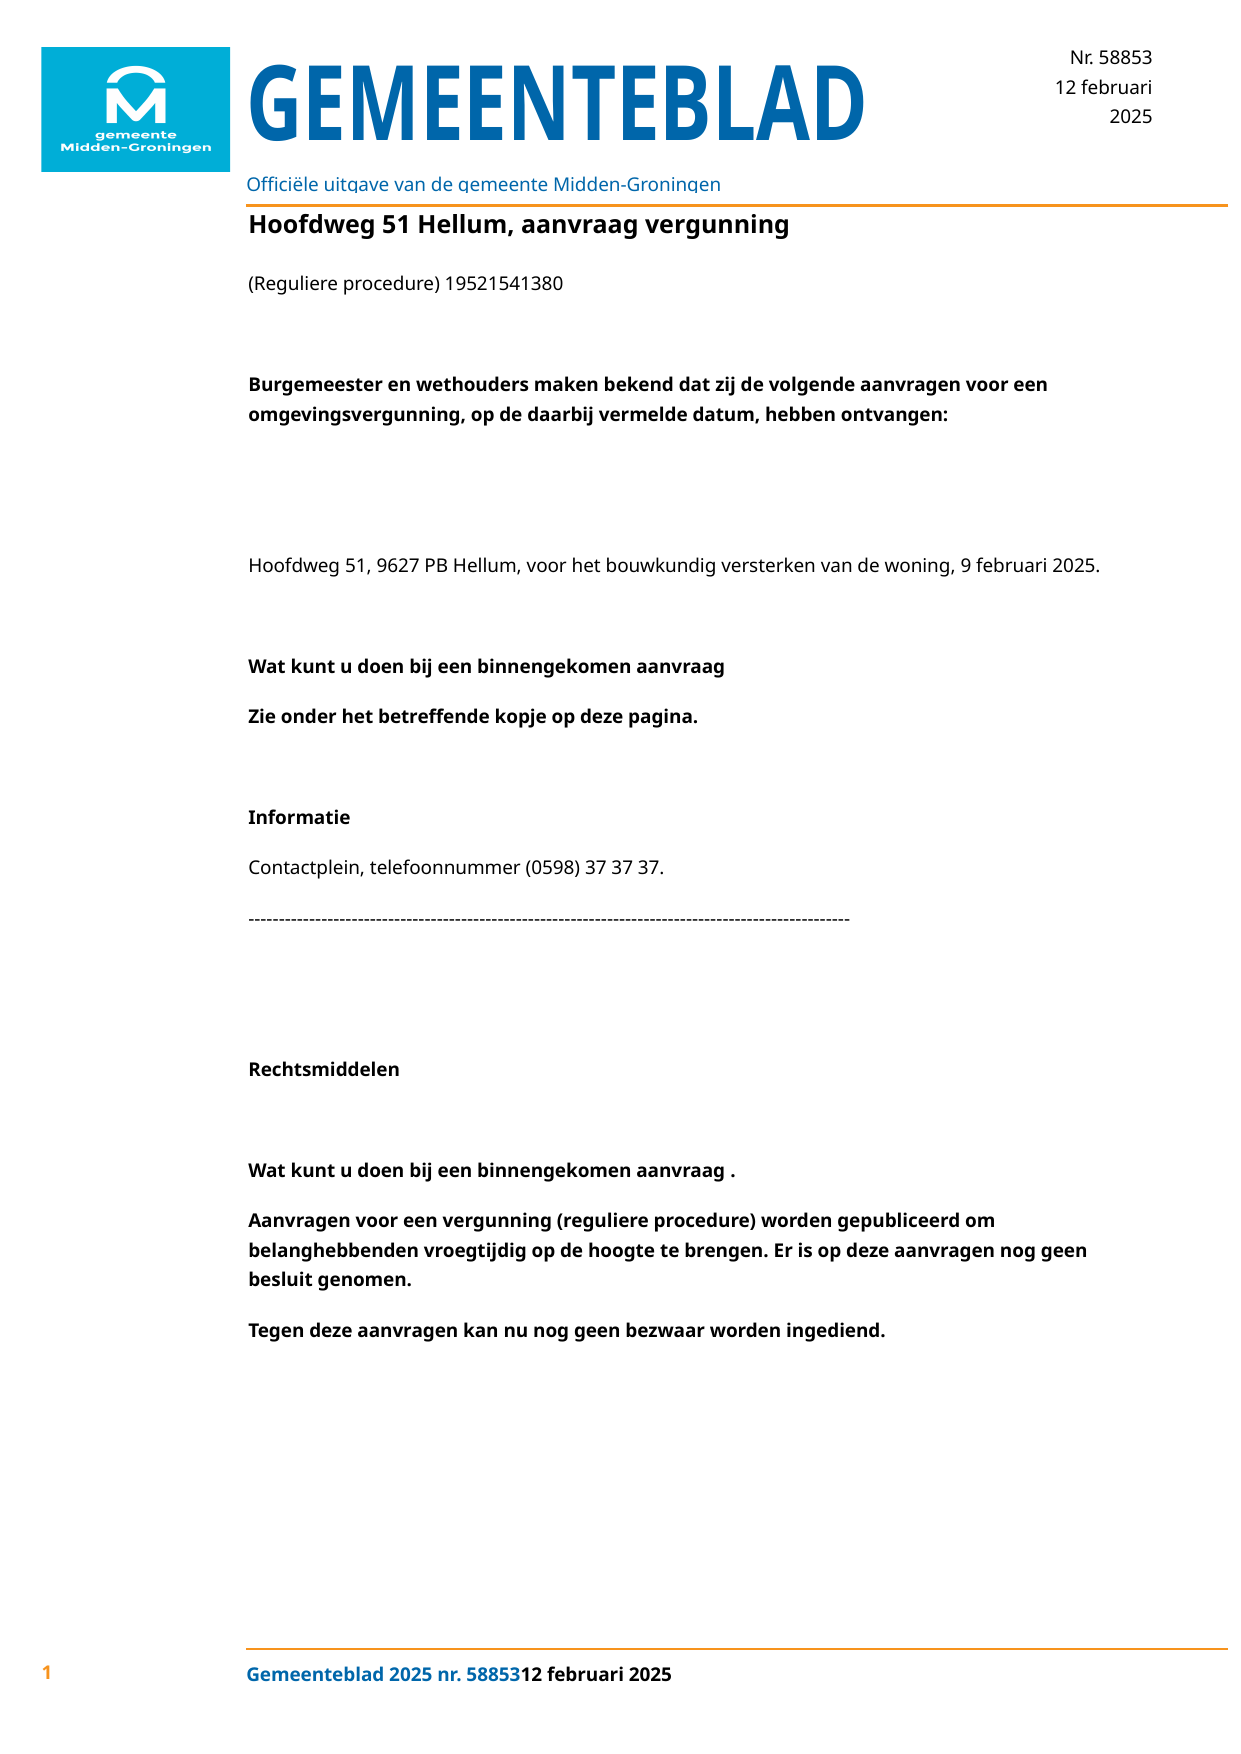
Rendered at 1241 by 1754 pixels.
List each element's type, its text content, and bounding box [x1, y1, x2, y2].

text --------------------------------------------------------------------------------------------------- [248, 905, 1152, 931]
text Burgemeester en wethouders maken bekend dat zij de volgende aanvragen voor een omgevingsvergunning, op de daarbij vermelde datum, hebben ontvangen: [248, 371, 1152, 426]
text Rechtsmiddelen [248, 1056, 1152, 1082]
text Tegen deze aanvragen kan nu nog geen bezwaar worden ingediend. [248, 1317, 1152, 1343]
picture [184, 146, 190, 153]
text Hoofdweg 51, 9627 PB Hellum, voor het bouwkundig versterken van de woning, 9 februari 2025. [248, 552, 1152, 578]
picture [108, 66, 164, 82]
text (Reguliere procedure) 19521541380 [248, 270, 1152, 296]
text Contactplein, telefoonnummer (0598) 37 37 37. [248, 854, 1152, 880]
picture [107, 89, 165, 122]
text Informatie [248, 804, 1152, 830]
text Hoofdweg 51 Hellum, aanvraag vergunning [248, 207, 1152, 241]
text Wat kunt u doen bij een binnengekomen aanvraag . [248, 1157, 1152, 1183]
text Zie onder het betreffende kopje op deze pagina. [248, 703, 1152, 729]
text Aanvragen voor een vergunning (reguliere procedure) worden gepubliceerd om belanghebbenden vroegtijdig op de hoogte te brengen. Er is op deze aanvragen nog geen besluit genomen. [248, 1207, 1152, 1292]
text Wat kunt u doen bij een binnengekomen aanvraag [248, 653, 1152, 678]
